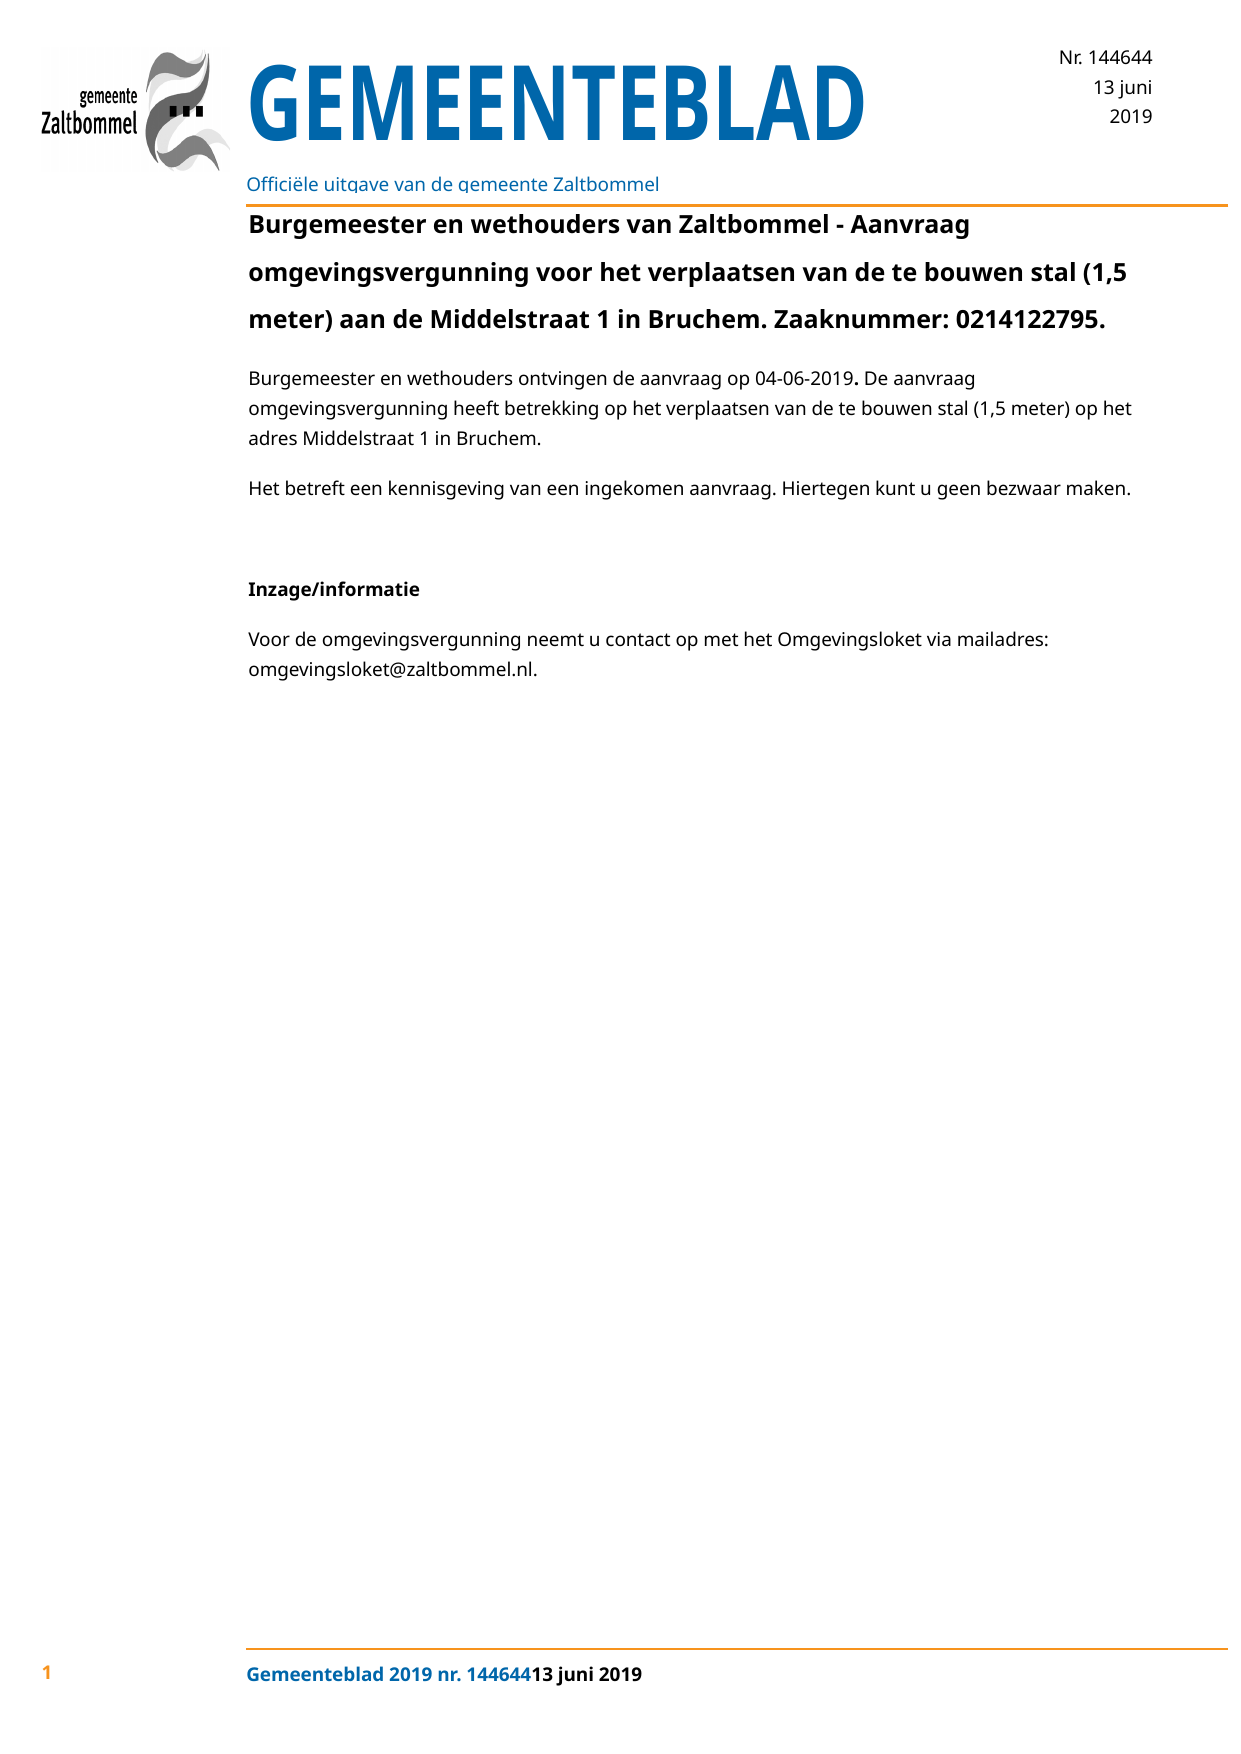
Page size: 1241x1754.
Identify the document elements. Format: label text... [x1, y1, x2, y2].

text Burgemeester en wethouders van Zaltbommel - Aanvraag omgevingsvergunning voor het verplaatsen van de te bouwen stal (1,5 meter) aan de Middelstraat 1 in Bruchem. Zaaknummer: 0214122795. [248, 207, 1152, 336]
text Burgemeester en wethouders ontvingen de aanvraag op 04-06-2019. De aanvraag omgevingsvergunning heeft betrekking op het verplaatsen van de te bouwen stal (1,5 meter) op het adres Middelstraat 1 in Bruchem. [248, 366, 1152, 450]
text Het betreft een kennisgeving van een ingekomen aanvraag. Hiertegen kunt u geen bezwaar maken. [248, 475, 1152, 501]
text Voor de omgevingsvergunning neemt u contact op met het Omgevingsloket via mailadres: omgevingsloket@zaltbommel.nl. [248, 626, 1152, 682]
picture [41, 47, 231, 172]
text Inzage/informatie [248, 576, 1152, 602]
